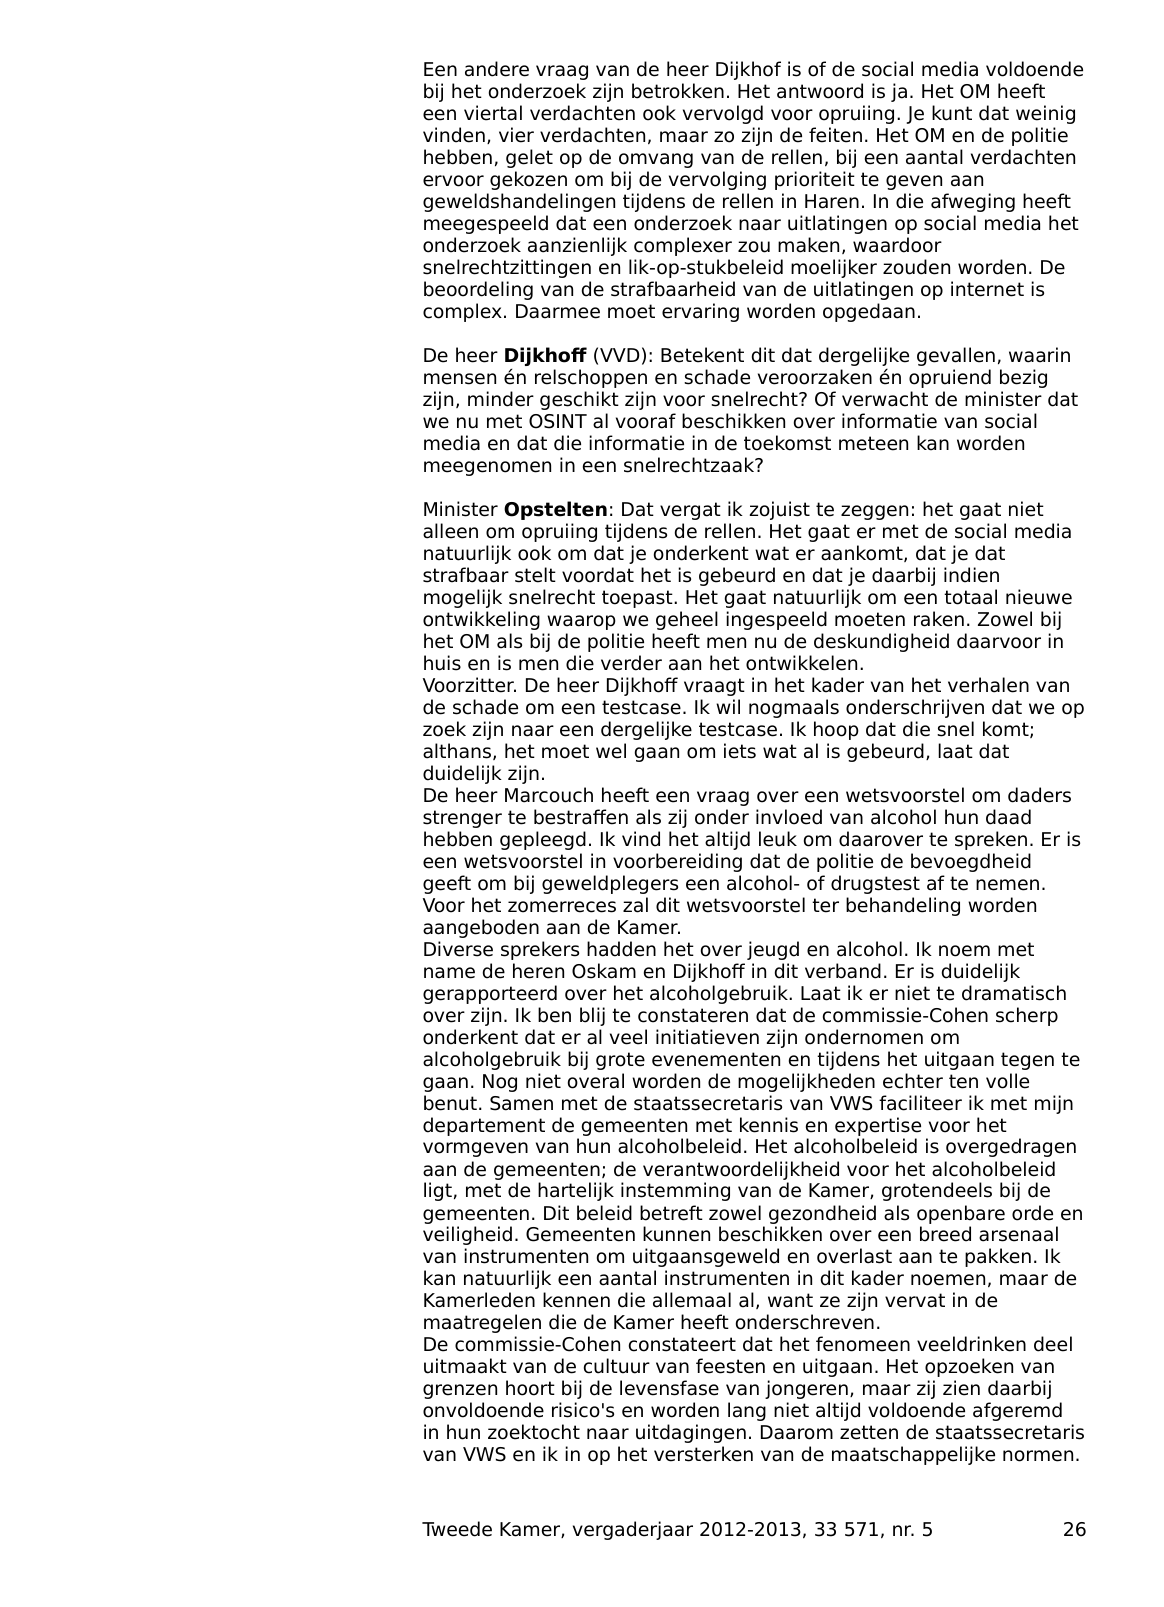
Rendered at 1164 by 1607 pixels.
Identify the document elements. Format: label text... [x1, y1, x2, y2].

text Een andere vraag van de heer Dijkhof is of de social media voldoende bij het onderzoek zijn betrokken. Het antwoord is ja. Het OM heeft een viertal verdachten ook vervolgd voor opruiing. Je kunt dat weinig vinden, vier verdachten, maar zo zijn de feiten. Het OM en de politie hebben, gelet op de omvang van de rellen, bij een aantal verdachten ervoor gekozen om bij de vervolging prioriteit te geven aan geweldshandelingen tijdens de rellen in Haren. In die afweging heeft meegespeeld dat een onderzoek naar uitlatingen op social media het onderzoek aanzienlijk complexer zou maken, waardoor snelrechtzittingen en lik-op-stukbeleid moelijker zouden worden. De beoordeling van de strafbaarheid van de uitlatingen op internet is complex. Daarmee moet ervaring worden opgedaan. [422, 59, 1087, 323]
text Voorzitter. De heer Dijkhoff vraagt in het kader van het verhalen van de schade om een testcase. Ik wil nogmaals onderschrijven dat we op zoek zijn naar een dergelijke testcase. Ik hoop dat die snel komt; althans, het moet wel gaan om iets wat al is gebeurd, laat dat duidelijk zijn. [422, 675, 1087, 785]
text De heer Marcouch heeft een vraag over een wetsvoorstel om daders strenger te bestraffen als zij onder invloed van alcohol hun daad hebben gepleegd. Ik vind het altijd leuk om daarover te spreken. Er is een wetsvoorstel in voorbereiding dat de politie de bevoegdheid geeft om bij geweldplegers een alcohol- of drugstest af te nemen. Voor het zomerreces zal dit wetsvoorstel ter behandeling worden aangeboden aan de Kamer. [422, 785, 1087, 939]
text Diverse sprekers hadden het over jeugd en alcohol. Ik noem met name de heren Oskam en Dijkhoff in dit verband. Er is duidelijk gerapporteerd over het alcoholgebruik. Laat ik er niet te dramatisch over zijn. Ik ben blij te constateren dat de commissie-Cohen scherp onderkent dat er al veel initiatieven zijn ondernomen om alcoholgebruik bij grote evenementen en tijdens het uitgaan tegen te gaan. Nog niet overal worden de mogelijkheden echter ten volle benut. Samen met de staatssecretaris van VWS faciliteer ik met mijn departement de gemeenten met kennis en expertise voor het vormgeven van hun alcoholbeleid. Het alcoholbeleid is overgedragen aan de gemeenten; de verantwoordelijkheid voor het alcoholbeleid ligt, met de hartelijk instemming van de Kamer, grotendeels bij de gemeenten. Dit beleid betreft zowel gezondheid als openbare orde en veiligheid. Gemeenten kunnen beschikken over een breed arsenaal van instrumenten om uitgaansgeweld en overlast aan te pakken. Ik kan natuurlijk een aantal instrumenten in dit kader noemen, maar de Kamerleden kennen die allemaal al, want ze zijn vervat in de maatregelen die de Kamer heeft onderschreven. [422, 939, 1087, 1334]
text De commissie-Cohen constateert dat het fenomeen veeldrinken deel uitmaakt van de cultuur van feesten en uitgaan. Het opzoeken van grenzen hoort bij de levensfase van jongeren, maar zij zien daarbij onvoldoende risico's en worden lang niet altijd voldoende afgeremd in hun zoektocht naar uitdagingen. Daarom zetten de staatssecretaris van VWS en ik in op het versterken van de maatschappelijke normen. [422, 1334, 1087, 1466]
text Minister Opstelten: Dat vergat ik zojuist te zeggen: het gaat niet alleen om opruiing tijdens de rellen. Het gaat er met de social media natuurlijk ook om dat je onderkent wat er aankomt, dat je dat strafbaar stelt voordat het is gebeurd en dat je daarbij indien mogelijk snelrecht toepast. Het gaat natuurlijk om een totaal nieuwe ontwikkeling waarop we geheel ingespeeld moeten raken. Zowel bij het OM als bij de politie heeft men nu de deskundigheid daarvoor in huis en is men die verder aan het ontwikkelen. [422, 499, 1087, 675]
text De heer Dijkhoff (VVD): Betekent dit dat dergelijke gevallen, waarin mensen én relschoppen en schade veroorzaken én opruiend bezig zijn, minder geschikt zijn voor snelrecht? Of verwacht de minister dat we nu met OSINT al vooraf beschikken over informatie van social media en dat die informatie in de toekomst meteen kan worden meegenomen in een snelrechtzaak? [422, 345, 1087, 477]
